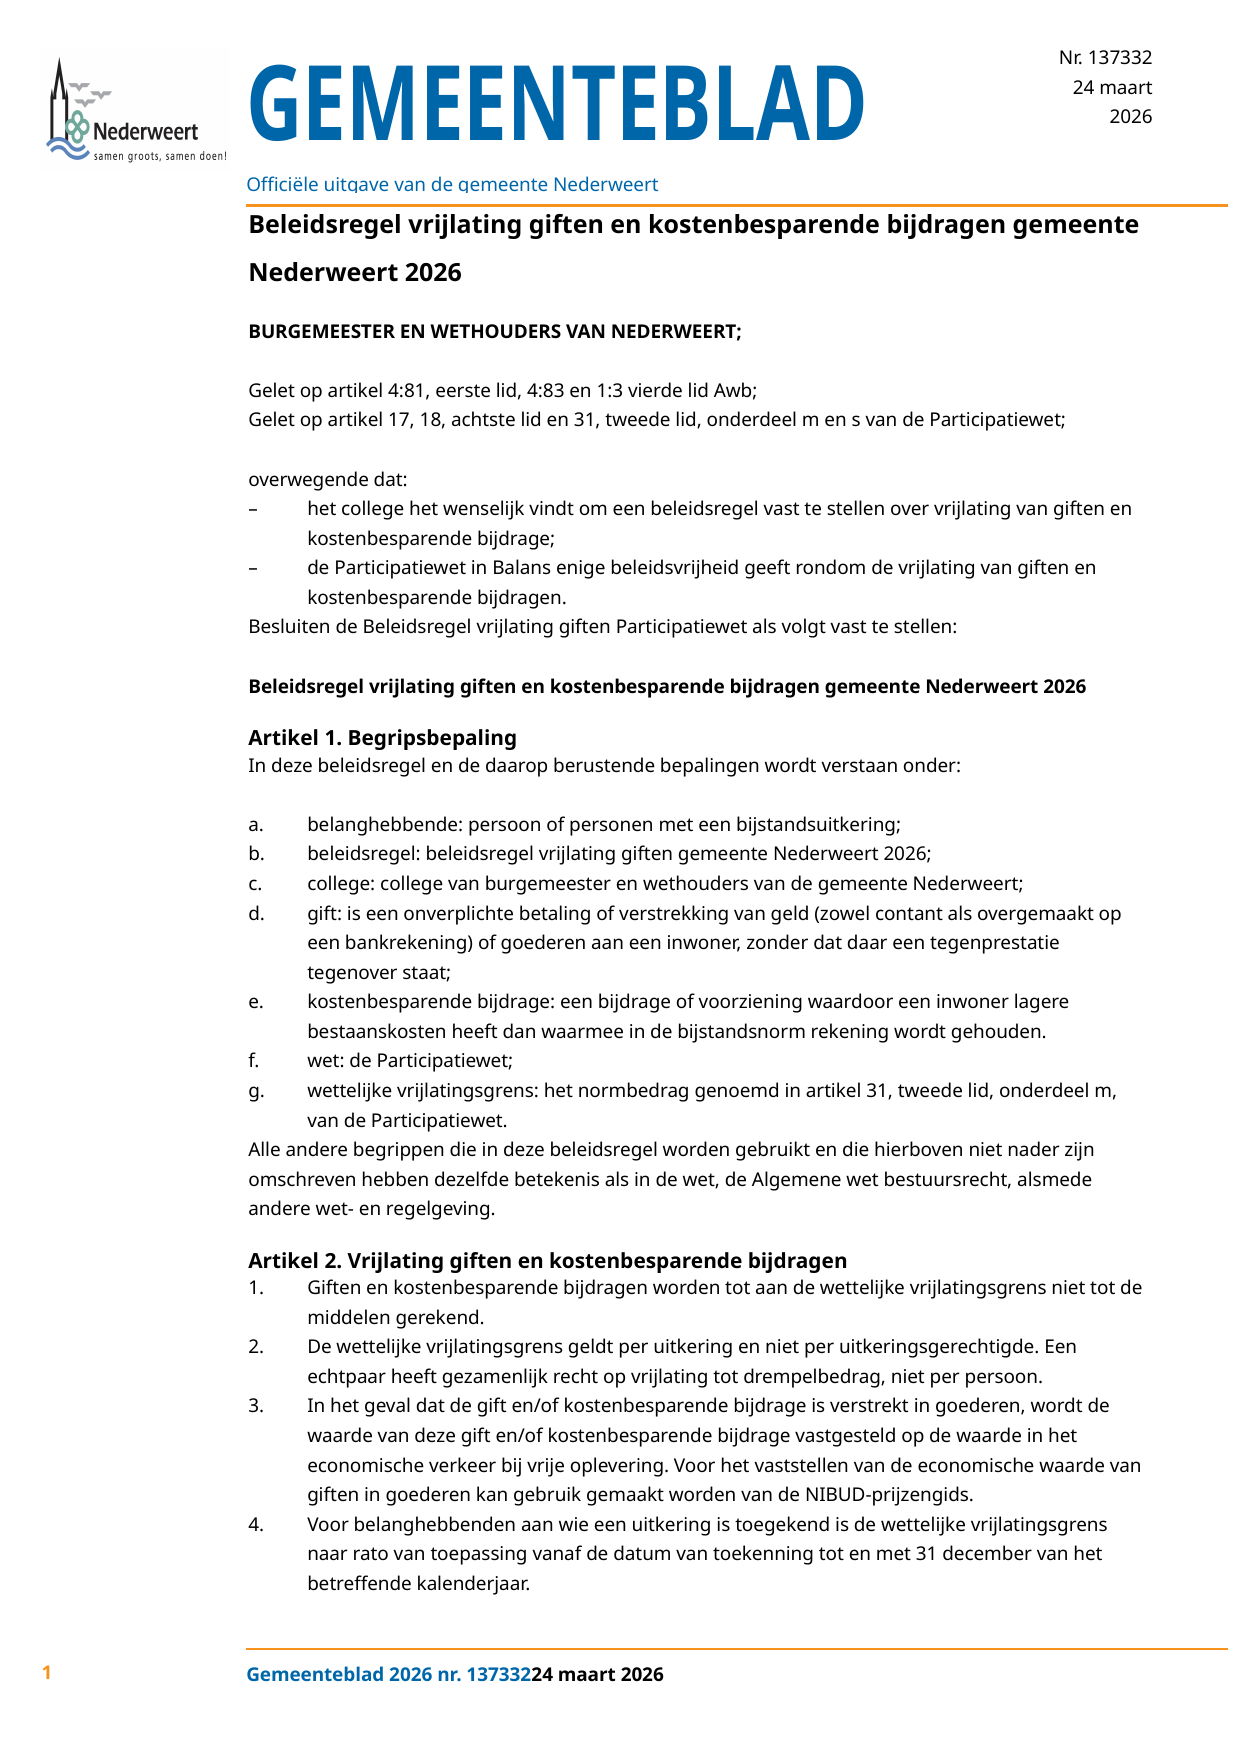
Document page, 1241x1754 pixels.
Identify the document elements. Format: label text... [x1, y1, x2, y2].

text Gelet op artikel 17, 18, achtste lid en 31, tweede lid, onderdeel m en s van de Participatiewet; [248, 407, 1152, 432]
text Gelet op artikel 4:81, eerste lid, 4:83 en 1:3 vierde lid Awb; [248, 377, 1152, 403]
list belanghebbende: persoon of personen met een bijstandsuitkering; [248, 811, 1152, 837]
list het college het wenselijk vindt om een beleidsregel vast te stellen over vrijlating van giften en kostenbesparende bijdrage; [248, 495, 1152, 551]
text Beleidsregel vrijlating giften en kostenbesparende bijdragen gemeente Nederweert 2026 [248, 673, 1152, 699]
text Beleidsregel vrijlating giften en kostenbesparende bijdragen gemeente Nederweert 2026 [248, 207, 1152, 288]
picture [41, 47, 231, 172]
list kostenbesparende bijdrage: een bijdrage of voorziening waardoor een inwoner lagere bestaanskosten heeft dan waarmee in de bijstandsnorm rekening wordt gehouden. [248, 988, 1152, 1044]
list In het geval dat de gift en/of kostenbesparende bijdrage is verstrekt in goederen, wordt de waarde van deze gift en/of kostenbesparende bijdrage vastgesteld op de waarde in het economische verkeer bij vrije oplevering. Voor het vaststellen van de economische waarde van giften in goederen kan gebruik gemaakt worden van de NIBUD-prijzengids. [248, 1393, 1152, 1507]
list wettelijke vrijlatingsgrens: het normbedrag genoemd in artikel 31, tweede lid, onderdeel m, van de Participatiewet. [248, 1077, 1152, 1132]
text Alle andere begrippen die in deze beleidsregel worden gebruikt en die hierboven niet nader zijn omschreven hebben dezelfde betekenis als in de wet, de Algemene wet bestuursrecht, alsmede andere wet- en regelgeving. [248, 1136, 1152, 1221]
list wet: de Participatiewet; [248, 1048, 1152, 1073]
text Artikel 1. Begripsbepaling [248, 723, 1152, 752]
text In deze beleidsregel en de daarop berustende bepalingen wordt verstaan onder: [248, 752, 1152, 777]
list beleidsregel: beleidsregel vrijlating giften gemeente Nederweert 2026; [248, 841, 1152, 866]
text overwegende dat: [248, 466, 1152, 492]
list Voor belanghebbenden aan wie een uitkering is toegekend is de wettelijke vrijlatingsgrens naar rato van toepassing vanaf de datum van toekenning tot en met 31 december van het betreffende kalenderjaar. [248, 1511, 1152, 1596]
list de Participatiewet in Balans enige beleidsvrijheid geeft rondom de vrijlating van giften en kostenbesparende bijdragen. [248, 554, 1152, 610]
text Artikel 2. Vrijlating giften en kostenbesparende bijdragen [248, 1246, 1152, 1274]
list college: college van burgemeester en wethouders van de gemeente Nederweert; [248, 870, 1152, 896]
list Giften en kostenbesparende bijdragen worden tot aan de wettelijke vrijlatingsgrens niet tot de middelen gerekend. [248, 1274, 1152, 1330]
list De wettelijke vrijlatingsgrens geldt per uitkering en niet per uitkeringsgerechtigde. Een echtpaar heeft gezamenlijk recht op vrijlating tot drempelbedrag, niet per persoon. [248, 1333, 1152, 1389]
text Besluiten de Beleidsregel vrijlating giften Participatiewet als volgt vast te stellen: [248, 614, 1152, 639]
list gift: is een onverplichte betaling of verstrekking van geld (zowel contant als overgemaakt op een bankrekening) of goederen aan een inwoner, zonder dat daar een tegenprestatie tegenover staat; [248, 900, 1152, 984]
text BURGEMEESTER EN WETHOUDERS VAN NEDERWEERT; [248, 318, 1152, 344]
